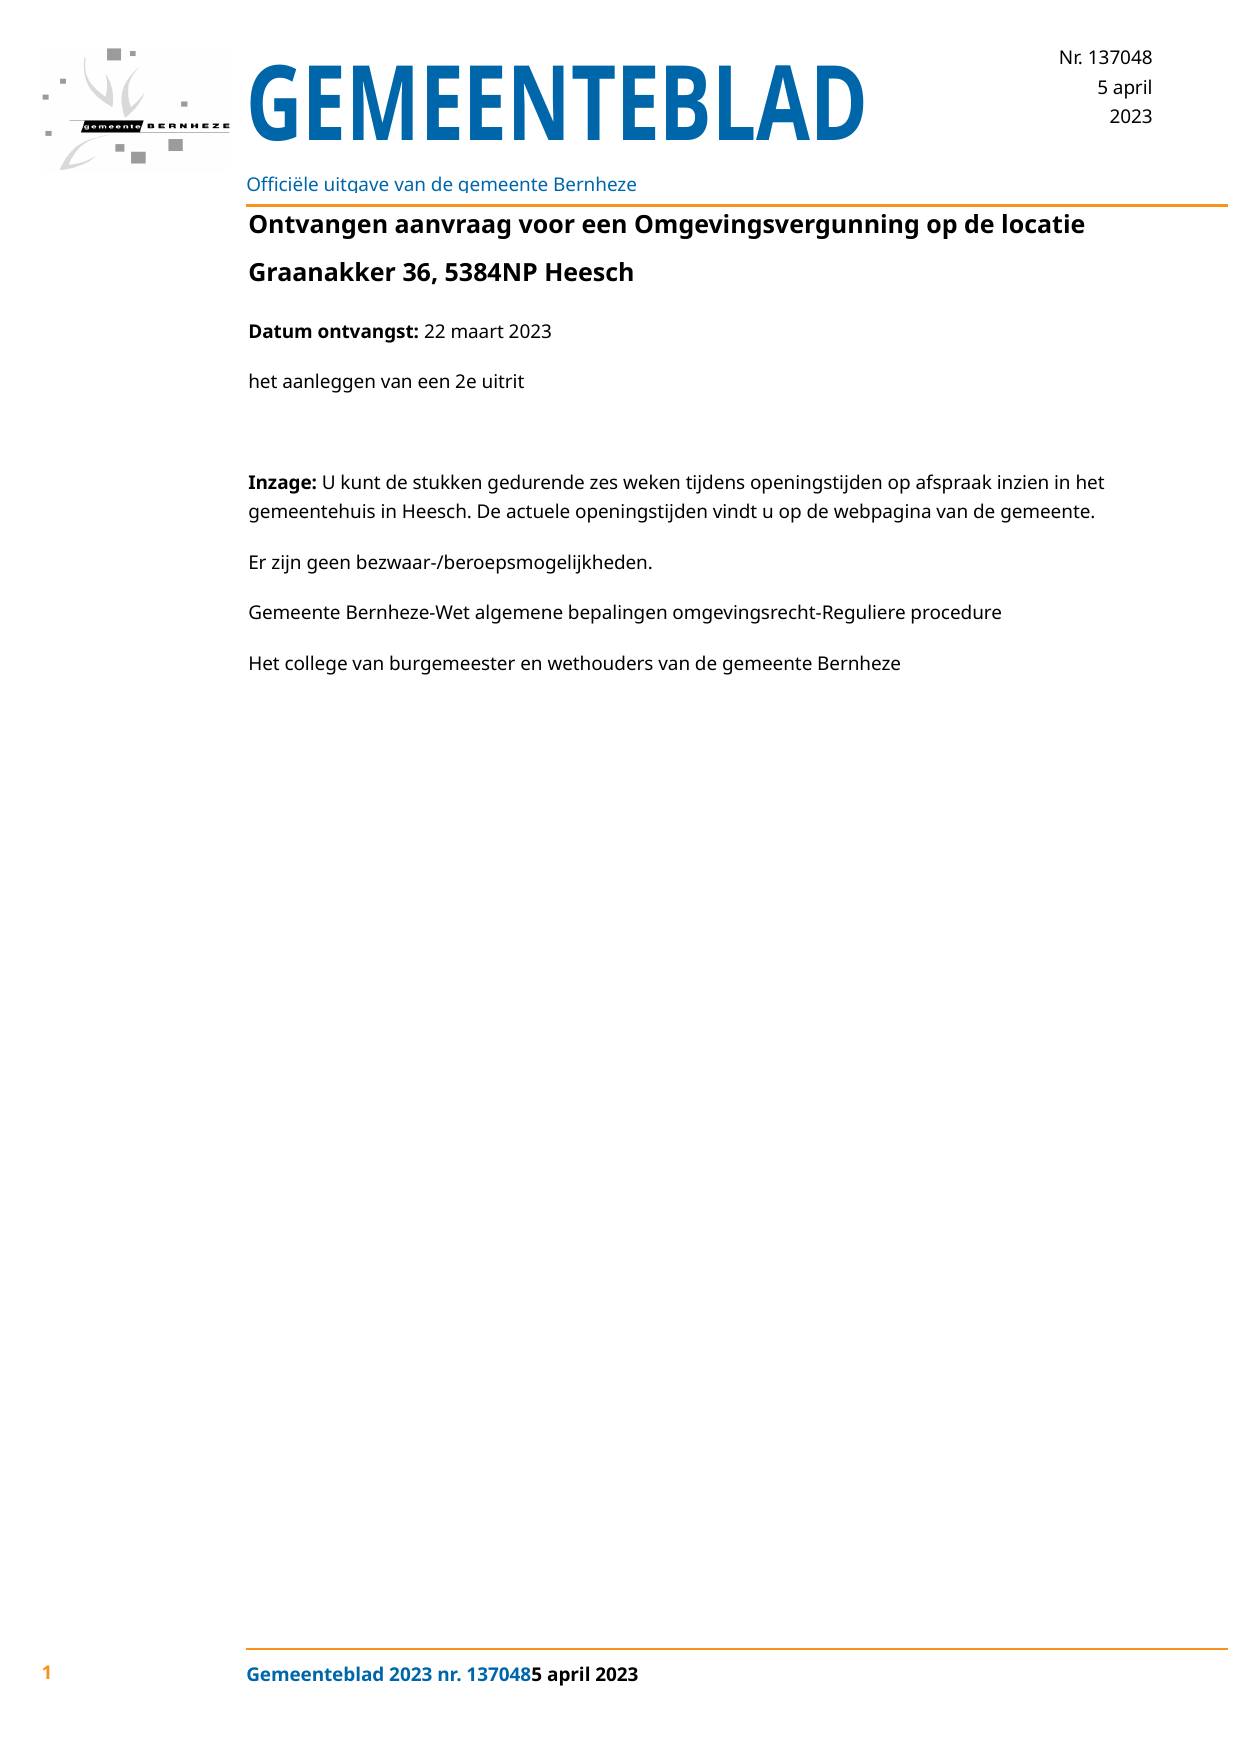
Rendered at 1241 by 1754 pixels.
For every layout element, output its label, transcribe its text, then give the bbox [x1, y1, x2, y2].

text Inzage: U kunt de stukken gedurende zes weken tijdens openingstijden op afspraak inzien in het gemeentehuis in Heesch. De actuele openingstijden vindt u op de webpagina van de gemeente. [248, 469, 1152, 524]
text Gemeente Bernheze-Wet algemene bepalingen omgevingsrecht-Reguliere procedure [248, 599, 1152, 625]
picture [41, 47, 231, 172]
text Er zijn geen bezwaar-/beroepsmogelijkheden. [248, 549, 1152, 575]
text Het college van burgemeester en wethouders van de gemeente Bernheze [248, 650, 1152, 676]
text Ontvangen aanvraag voor een Omgevingsvergunning op de locatie Graanakker 36, 5384NP Heesch [248, 207, 1152, 288]
text het aanleggen van een 2e uitrit [248, 368, 1152, 394]
text Datum ontvangst: 22 maart 2023 [248, 318, 1152, 344]
